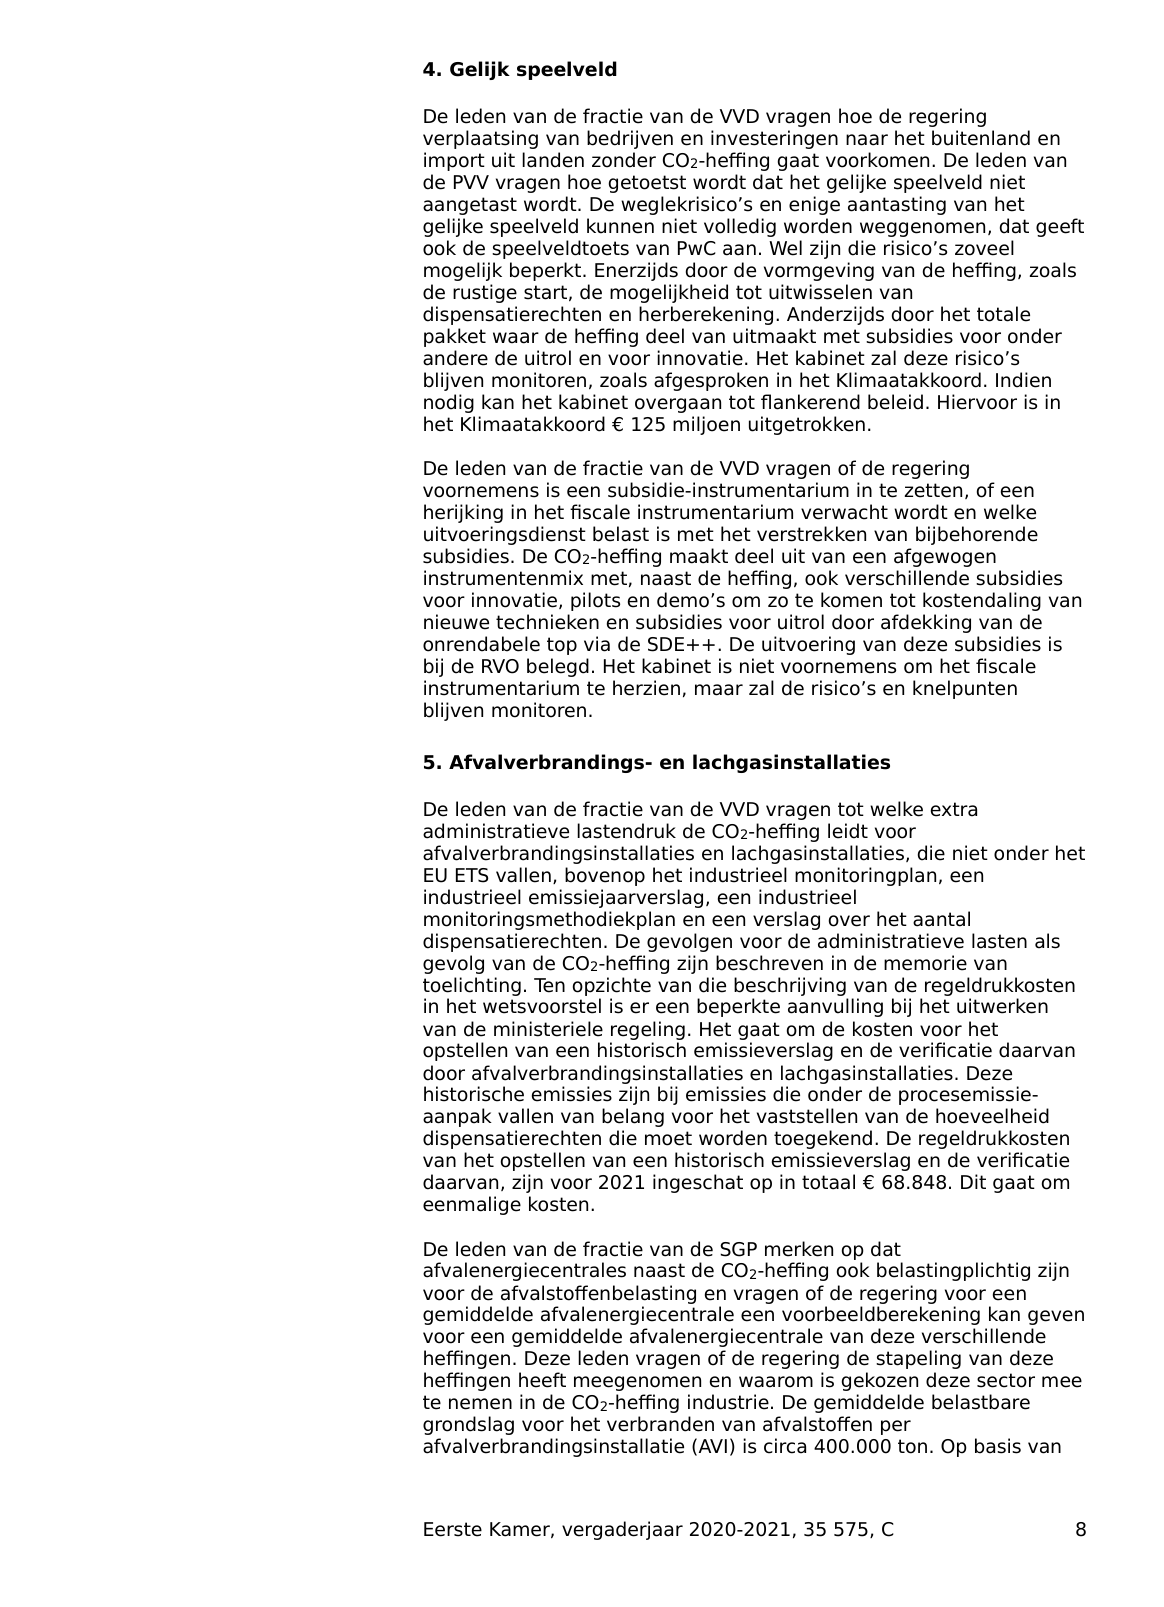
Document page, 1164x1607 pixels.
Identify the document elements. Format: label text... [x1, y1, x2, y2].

text De leden van de fractie van de VVD vragen of de regering voornemens is een subsidie-instrumentarium in te zetten, of een herijking in het fiscale instrumentarium verwacht wordt en welke uitvoeringsdienst belast is met het verstrekken van bijbehorende subsidies. De CO2-heffing maakt deel uit van een afgewogen instrumentenmix met, naast de heffing, ook verschillende subsidies voor innovatie, pilots en demo’s om zo te komen tot kostendaling van nieuwe technieken en subsidies voor uitrol door afdekking van de onrendabele top via de SDE++. De uitvoering van deze subsidies is bij de RVO belegd. Het kabinet is niet voornemens om het fiscale instrumentarium te herzien, maar zal de risico’s en knelpunten blijven monitoren. [422, 458, 1087, 722]
text De leden van de fractie van de VVD vragen hoe de regering verplaatsing van bedrijven en investeringen naar het buitenland en import uit landen zonder CO2-heffing gaat voorkomen. De leden van de PVV vragen hoe getoetst wordt dat het gelijke speelveld niet aangetast wordt. De weglekrisico’s en enige aantasting van het gelijke speelveld kunnen niet volledig worden weggenomen, dat geeft ook de speelveldtoets van PwC aan. Wel zijn die risico’s zoveel mogelijk beperkt. Enerzijds door de vormgeving van de heffing, zoals de rustige start, de mogelijkheid tot uitwisselen van dispensatierechten en herberekening. Anderzijds door het totale pakket waar de heffing deel van uitmaakt met subsidies voor onder andere de uitrol en voor innovatie. Het kabinet zal deze risico’s blijven monitoren, zoals afgesproken in het Klimaatakkoord. Indien nodig kan het kabinet overgaan tot flankerend beleid. Hiervoor is in het Klimaatakkoord € 125 miljoen uitgetrokken. [422, 106, 1087, 436]
subtitle 5. Afvalverbrandings- en lachgasinstallaties [422, 752, 1087, 774]
subtitle 4. Gelijk speelveld [422, 59, 1087, 81]
text De leden van de fractie van de SGP merken op dat afvalenergiecentrales naast de CO2-heffing ook belastingplichtig zijn voor de afvalstoffenbelasting en vragen of de regering voor een gemiddelde afvalenergiecentrale een voorbeeldberekening kan geven voor een gemiddelde afvalenergiecentrale van deze verschillende heffingen. Deze leden vragen of de regering de stapeling van deze heffingen heeft meegenomen en waarom is gekozen deze sector mee te nemen in de CO2-heffing industrie. De gemiddelde belastbare grondslag voor het verbranden van afvalstoffen per afvalverbrandingsinstallatie (AVI) is circa 400.000 ton. Op basis van [422, 1238, 1087, 1458]
text De leden van de fractie van de VVD vragen tot welke extra administratieve lastendruk de CO2-heffing leidt voor afvalverbrandingsinstallaties en lachgasinstallaties, die niet onder het EU ETS vallen, bovenop het industrieel monitoringplan, een industrieel emissiejaarverslag, een industrieel monitoringsmethodiekplan en een verslag over het aantal dispensatierechten. De gevolgen voor de administratieve lasten als gevolg van de CO2-heffing zijn beschreven in de memorie van toelichting. Ten opzichte van die beschrijving van de regeldrukkosten in het wetsvoorstel is er een beperkte aanvulling bij het uitwerken van de ministeriele regeling. Het gaat om de kosten voor het opstellen van een historisch emissieverslag en de verificatie daarvan door afvalverbrandingsinstallaties en lachgasinstallaties. Deze historische emissies zijn bij emissies die onder de procesemissie-aanpak vallen van belang voor het vaststellen van de hoeveelheid dispensatierechten die moet worden toegekend. De regeldrukkosten van het opstellen van een historisch emissieverslag en de verificatie daarvan, zijn voor 2021 ingeschat op in totaal € 68.848. Dit gaat om eenmalige kosten. [422, 799, 1087, 1216]
